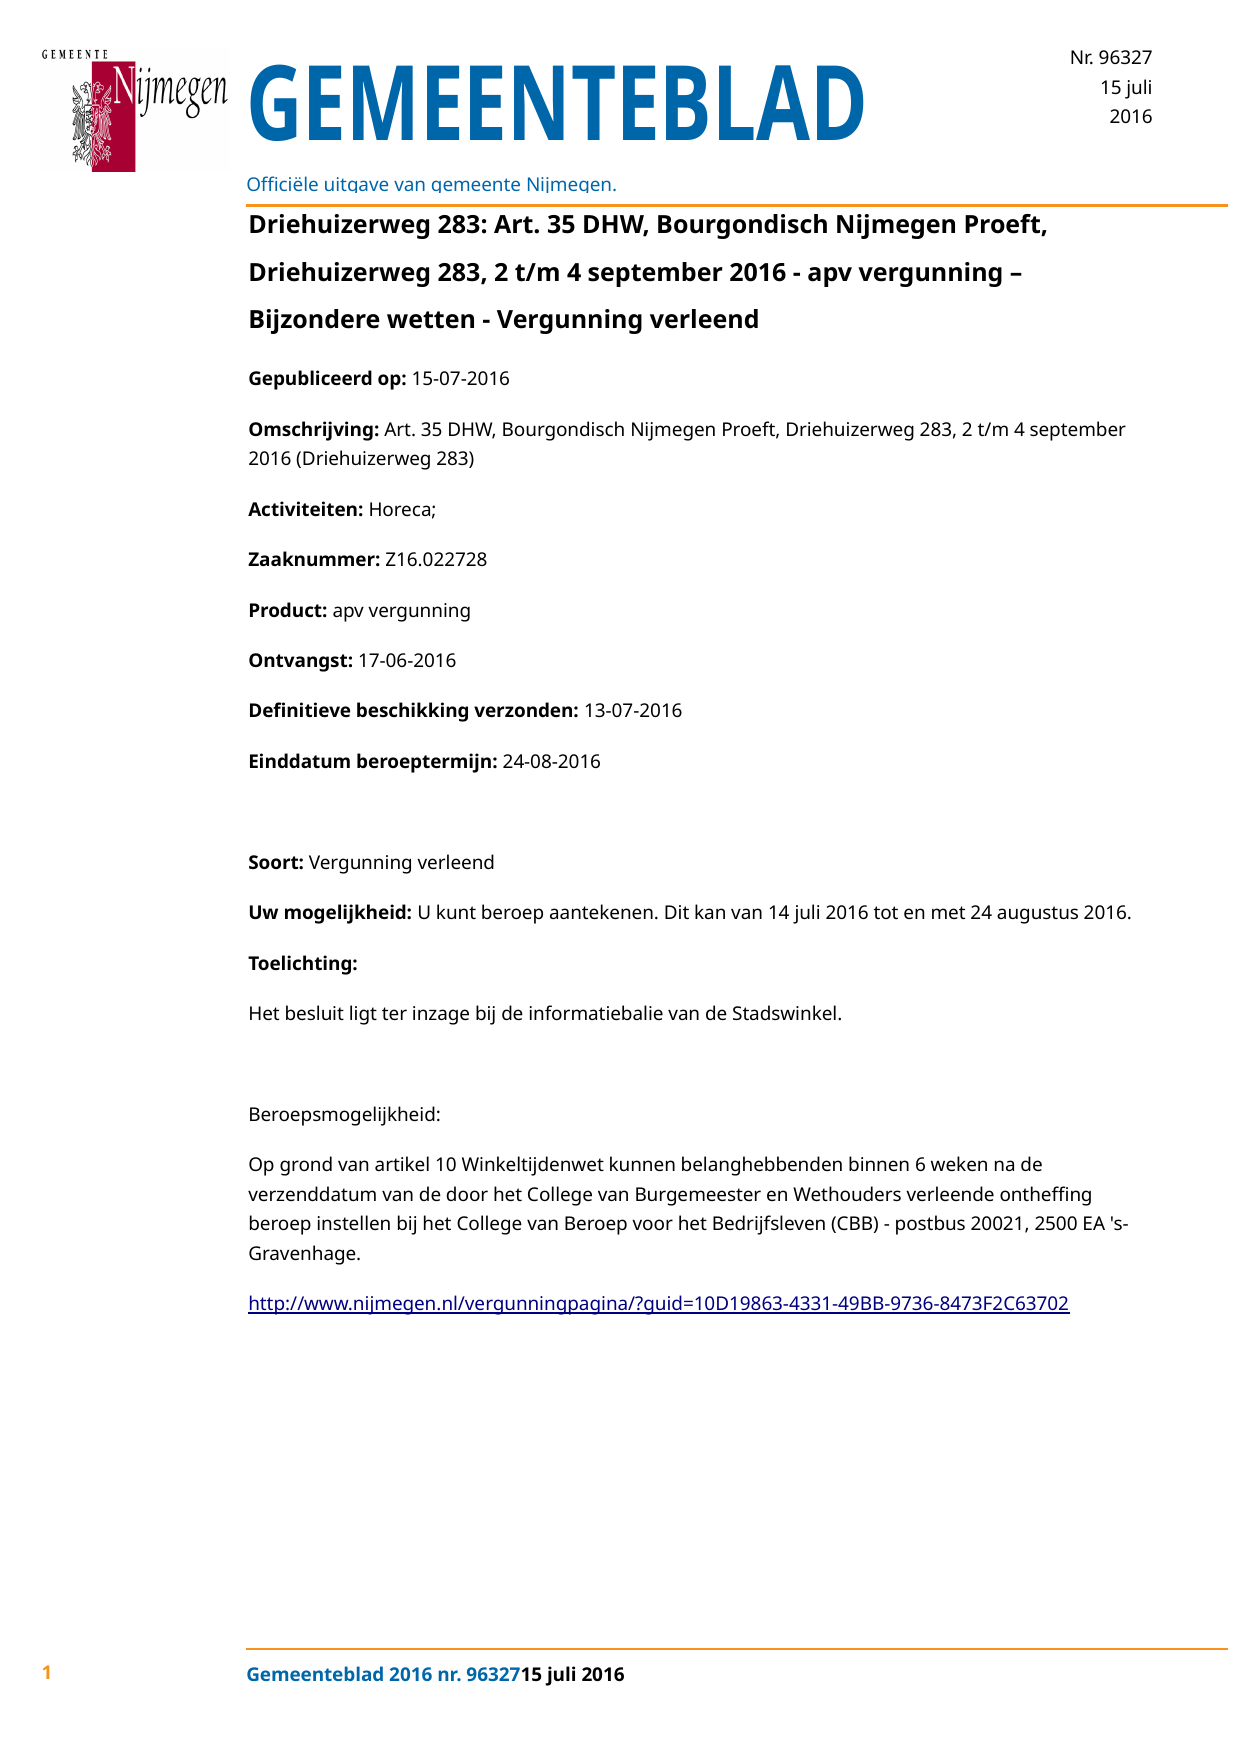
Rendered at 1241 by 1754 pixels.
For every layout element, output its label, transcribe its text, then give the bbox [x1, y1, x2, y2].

text Beroepsmogelijkheid: [248, 1101, 1152, 1127]
text Het besluit ligt ter inzage bij de informatiebalie van de Stadswinkel. [248, 1000, 1152, 1026]
text Zaaknummer: Z16.022728 [248, 546, 1152, 572]
text Toelichting: [248, 950, 1152, 975]
text Op grond van artikel 10 Winkeltijdenwet kunnen belanghebbenden binnen 6 weken na de verzenddatum van de door het College van Burgemeester en Wethouders verleende ontheffing beroep instellen bij het College van Beroep voor het Bedrijfsleven (CBB) - postbus 20021, 2500 EA 's-Gravenhage. [248, 1151, 1152, 1266]
text Gepubliceerd op: 15-07-2016 [248, 366, 1152, 391]
text Ontvangst: 17-06-2016 [248, 647, 1152, 673]
text Einddatum beroeptermijn: 24-08-2016 [248, 748, 1152, 774]
text Uw mogelijkheid: U kunt beroep aantekenen. Dit kan van 14 juli 2016 tot en met 24 augustus 2016. [248, 899, 1152, 925]
picture [41, 47, 231, 172]
text Definitieve beschikking verzonden: 13-07-2016 [248, 698, 1152, 723]
text Product: apv vergunning [248, 597, 1152, 622]
text Activiteiten: Horeca; [248, 496, 1152, 522]
text http://www.nijmegen.nl/vergunningpagina/?guid=10D19863-4331-49BB-9736-8473F2C63702 [248, 1291, 1152, 1316]
text Soort: Vergunning verleend [248, 849, 1152, 874]
text Omschrijving: Art. 35 DHW, Bourgondisch Nijmegen Proeft, Driehuizerweg 283, 2 t/m 4 september 2016 (Driehuizerweg 283) [248, 416, 1152, 471]
text Driehuizerweg 283: Art. 35 DHW, Bourgondisch Nijmegen Proeft, Driehuizerweg 283, 2 t/m 4 september 2016 - apv vergunning – Bijzondere wetten - Vergunning verleend [248, 207, 1152, 336]
